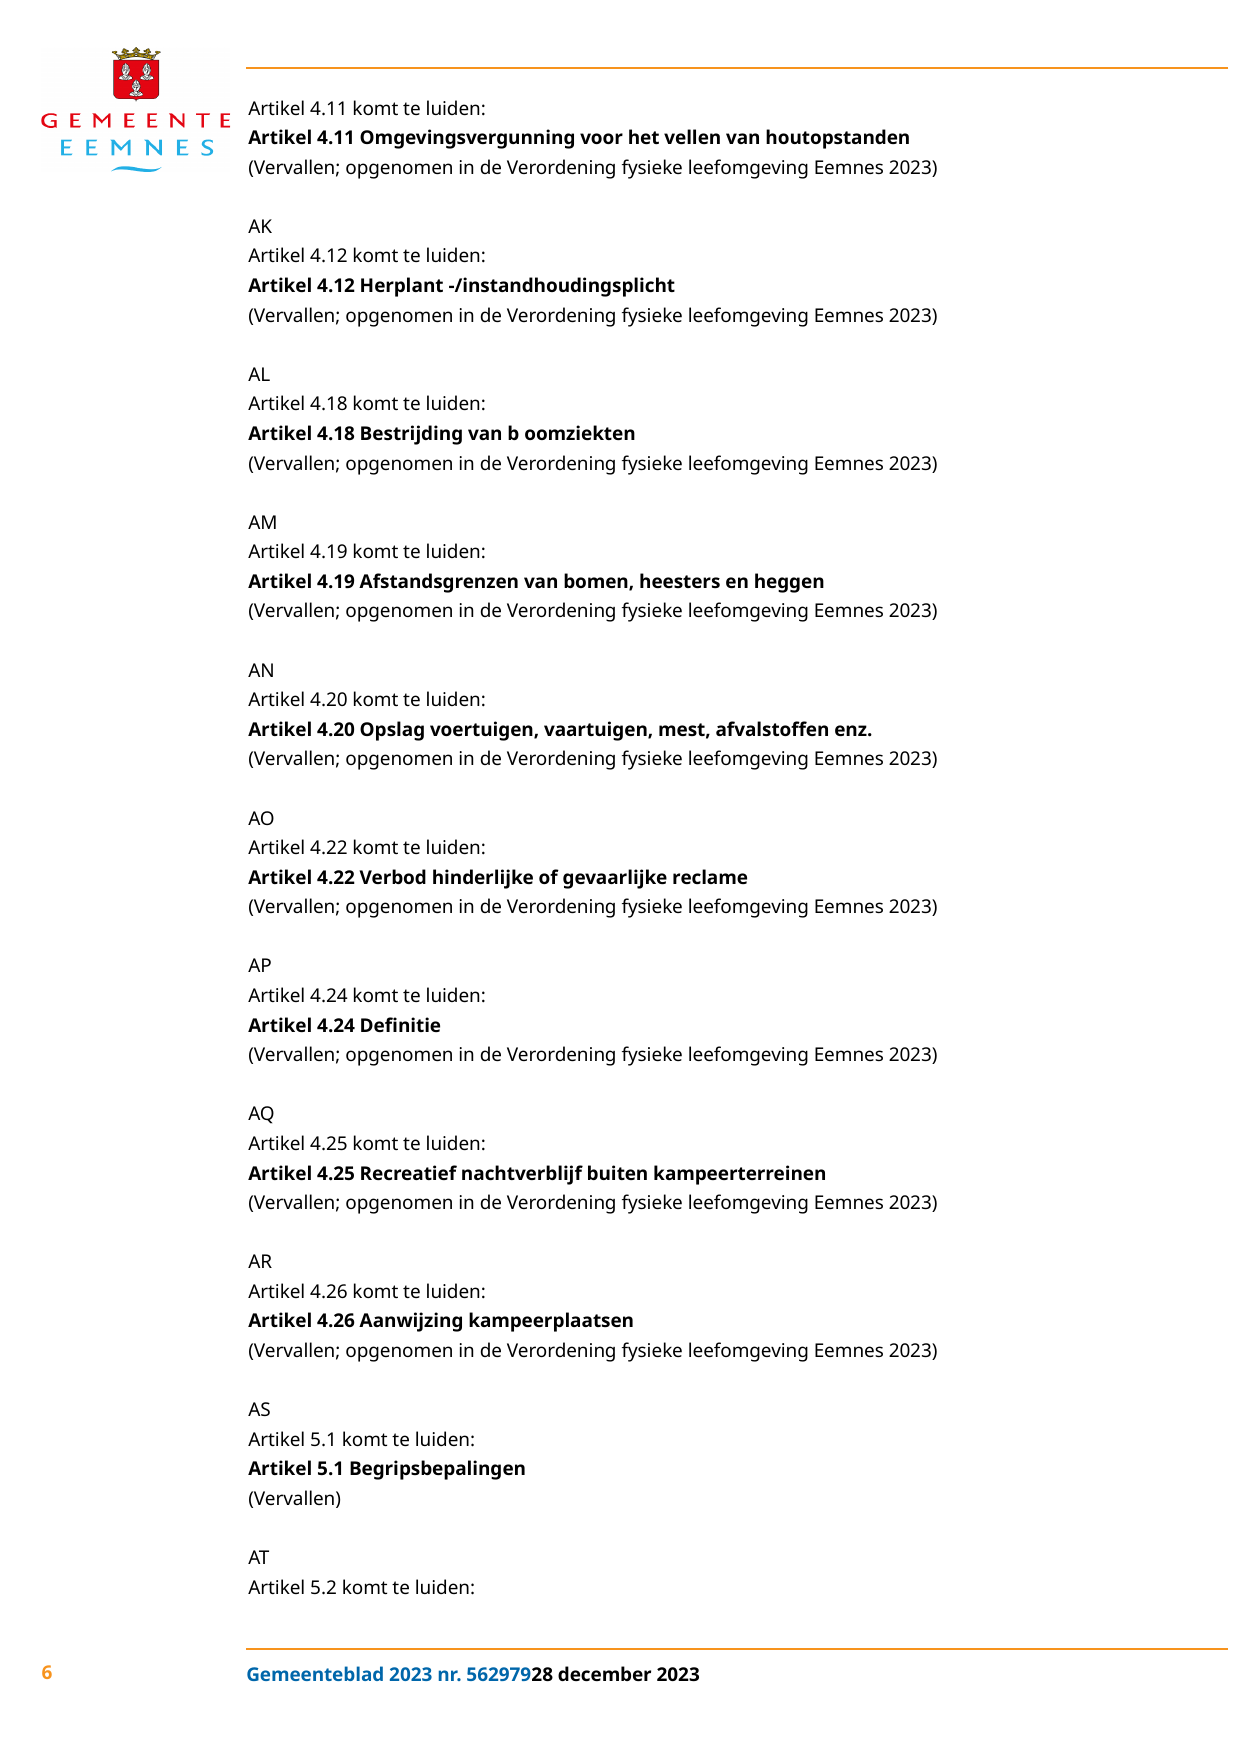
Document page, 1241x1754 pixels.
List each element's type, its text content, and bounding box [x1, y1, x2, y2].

text (Vervallen; opgenomen in de Verordening fysieke leefomgeving Eemnes 2023) [248, 450, 1152, 476]
text Artikel 4.18 Bestrijding van b oomziekten [248, 420, 1152, 446]
text (Vervallen; opgenomen in de Verordening fysieke leefomgeving Eemnes 2023) [248, 154, 1152, 180]
text AL [248, 361, 1152, 387]
text (Vervallen; opgenomen in de Verordening fysieke leefomgeving Eemnes 2023) [248, 746, 1152, 771]
text Artikel 4.12 komt te luiden: [248, 243, 1152, 268]
text Artikel 4.24 komt te luiden: [248, 982, 1152, 1008]
text Artikel 5.2 komt te luiden: [248, 1574, 1152, 1600]
text AN [248, 657, 1152, 683]
text (Vervallen; opgenomen in de Verordening fysieke leefomgeving Eemnes 2023) [248, 1189, 1152, 1215]
text Artikel 4.11 Omgevingsvergunning voor het vellen van houtopstanden [248, 124, 1152, 150]
text (Vervallen; opgenomen in de Verordening fysieke leefomgeving Eemnes 2023) [248, 893, 1152, 919]
text AR [248, 1248, 1152, 1274]
text (Vervallen; opgenomen in de Verordening fysieke leefomgeving Eemnes 2023) [248, 302, 1152, 328]
picture [41, 47, 231, 172]
text AO [248, 805, 1152, 831]
text AK [248, 213, 1152, 239]
text AQ [248, 1101, 1152, 1126]
text Artikel 4.26 Aanwijzing kampeerplaatsen [248, 1308, 1152, 1333]
text Artikel 4.22 komt te luiden: [248, 834, 1152, 860]
text Artikel 4.12 Herplant -/instandhoudingsplicht [248, 272, 1152, 298]
text Artikel 4.19 Afstandsgrenzen van bomen, heesters en heggen [248, 568, 1152, 594]
text (Vervallen) [248, 1485, 1152, 1511]
text Artikel 5.1 komt te luiden: [248, 1426, 1152, 1452]
text Artikel 4.22 Verbod hinderlijke of gevaarlijke reclame [248, 864, 1152, 890]
text Artikel 4.20 komt te luiden: [248, 686, 1152, 712]
text Artikel 4.18 komt te luiden: [248, 391, 1152, 416]
text Artikel 4.20 Opslag voertuigen, vaartuigen, mest, afvalstoffen enz. [248, 716, 1152, 742]
text Artikel 4.25 komt te luiden: [248, 1130, 1152, 1156]
text AM [248, 509, 1152, 535]
text (Vervallen; opgenomen in de Verordening fysieke leefomgeving Eemnes 2023) [248, 1041, 1152, 1067]
text Artikel 4.24 Definitie [248, 1012, 1152, 1038]
text (Vervallen; opgenomen in de Verordening fysieke leefomgeving Eemnes 2023) [248, 598, 1152, 623]
text Artikel 4.25 Recreatief nachtverblijf buiten kampeerterreinen [248, 1160, 1152, 1186]
text Artikel 4.19 komt te luiden: [248, 538, 1152, 564]
text AT [248, 1544, 1152, 1570]
text Artikel 5.1 Begripsbepalingen [248, 1456, 1152, 1481]
text Artikel 4.26 komt te luiden: [248, 1278, 1152, 1304]
text AP [248, 953, 1152, 978]
text (Vervallen; opgenomen in de Verordening fysieke leefomgeving Eemnes 2023) [248, 1337, 1152, 1363]
text Artikel 4.11 komt te luiden: [248, 95, 1152, 121]
text AS [248, 1396, 1152, 1422]
